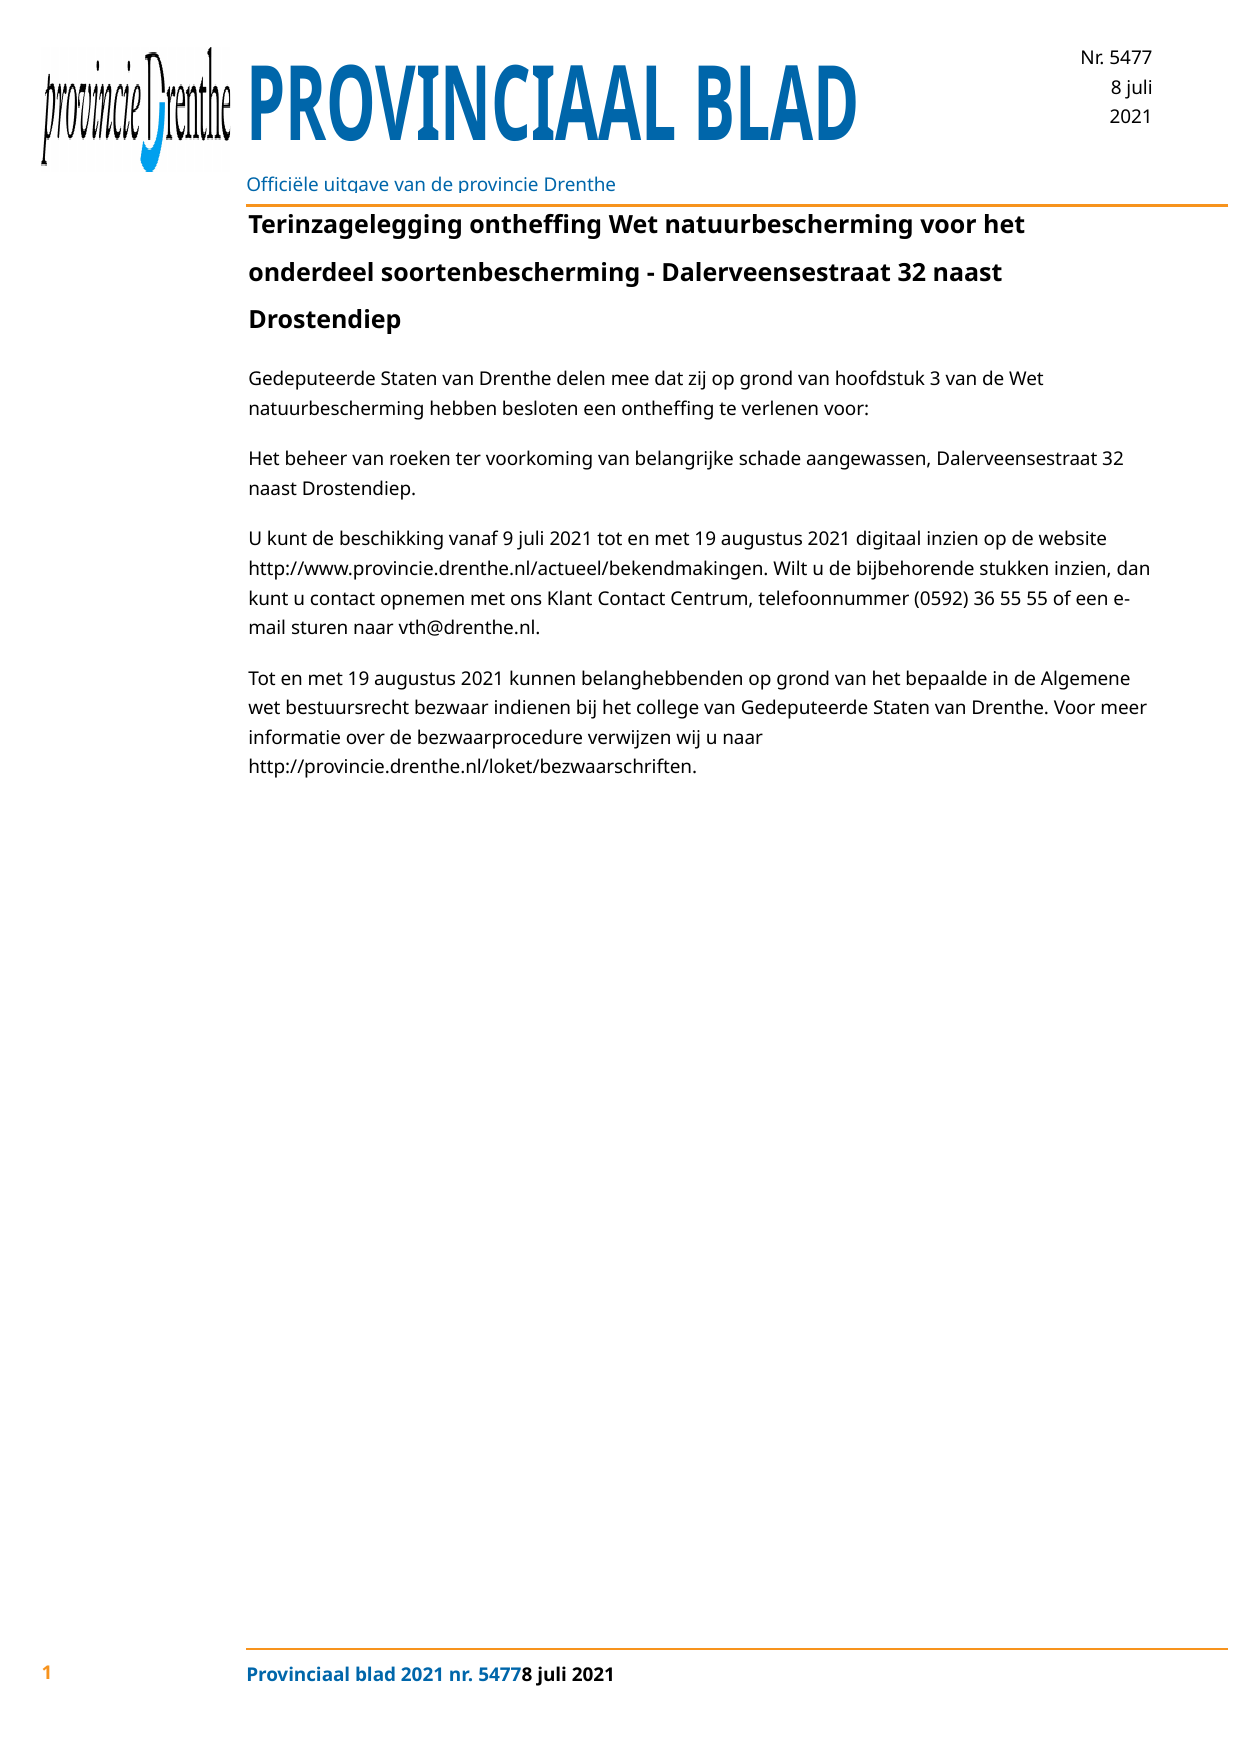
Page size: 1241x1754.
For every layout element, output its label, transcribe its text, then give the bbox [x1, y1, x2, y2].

text Gedeputeerde Staten van Drenthe delen mee dat zij op grond van hoofdstuk 3 van de Wet natuurbescherming hebben besloten een ontheffing te verlenen voor: [248, 366, 1152, 421]
text U kunt de beschikking vanaf 9 juli 2021 tot en met 19 augustus 2021 digitaal inzien op de website http://www.provincie.drenthe.nl/actueel/bekendmakingen. Wilt u de bijbehorende stukken inzien, dan kunt u contact opnemen met ons Klant Contact Centrum, telefoonnummer (0592) 36 55 55 of een e-mail sturen naar vth@drenthe.nl. [248, 526, 1152, 640]
picture [41, 47, 231, 172]
text Terinzagelegging ontheffing Wet natuurbescherming voor het onderdeel soortenbescherming - Dalerveensestraat 32 naast Drostendiep [248, 207, 1152, 336]
text Het beheer van roeken ter voorkoming van belangrijke schade aangewassen, Dalerveensestraat 32 naast Drostendiep. [248, 446, 1152, 501]
text Tot en met 19 augustus 2021 kunnen belanghebbenden op grond van het bepaalde in de Algemene wet bestuursrecht bezwaar indienen bij het college van Gedeputeerde Staten van Drenthe. Voor meer informatie over de bezwaarprocedure verwijzen wij u naar http://provincie.drenthe.nl/loket/bezwaarschriften. [248, 665, 1152, 779]
